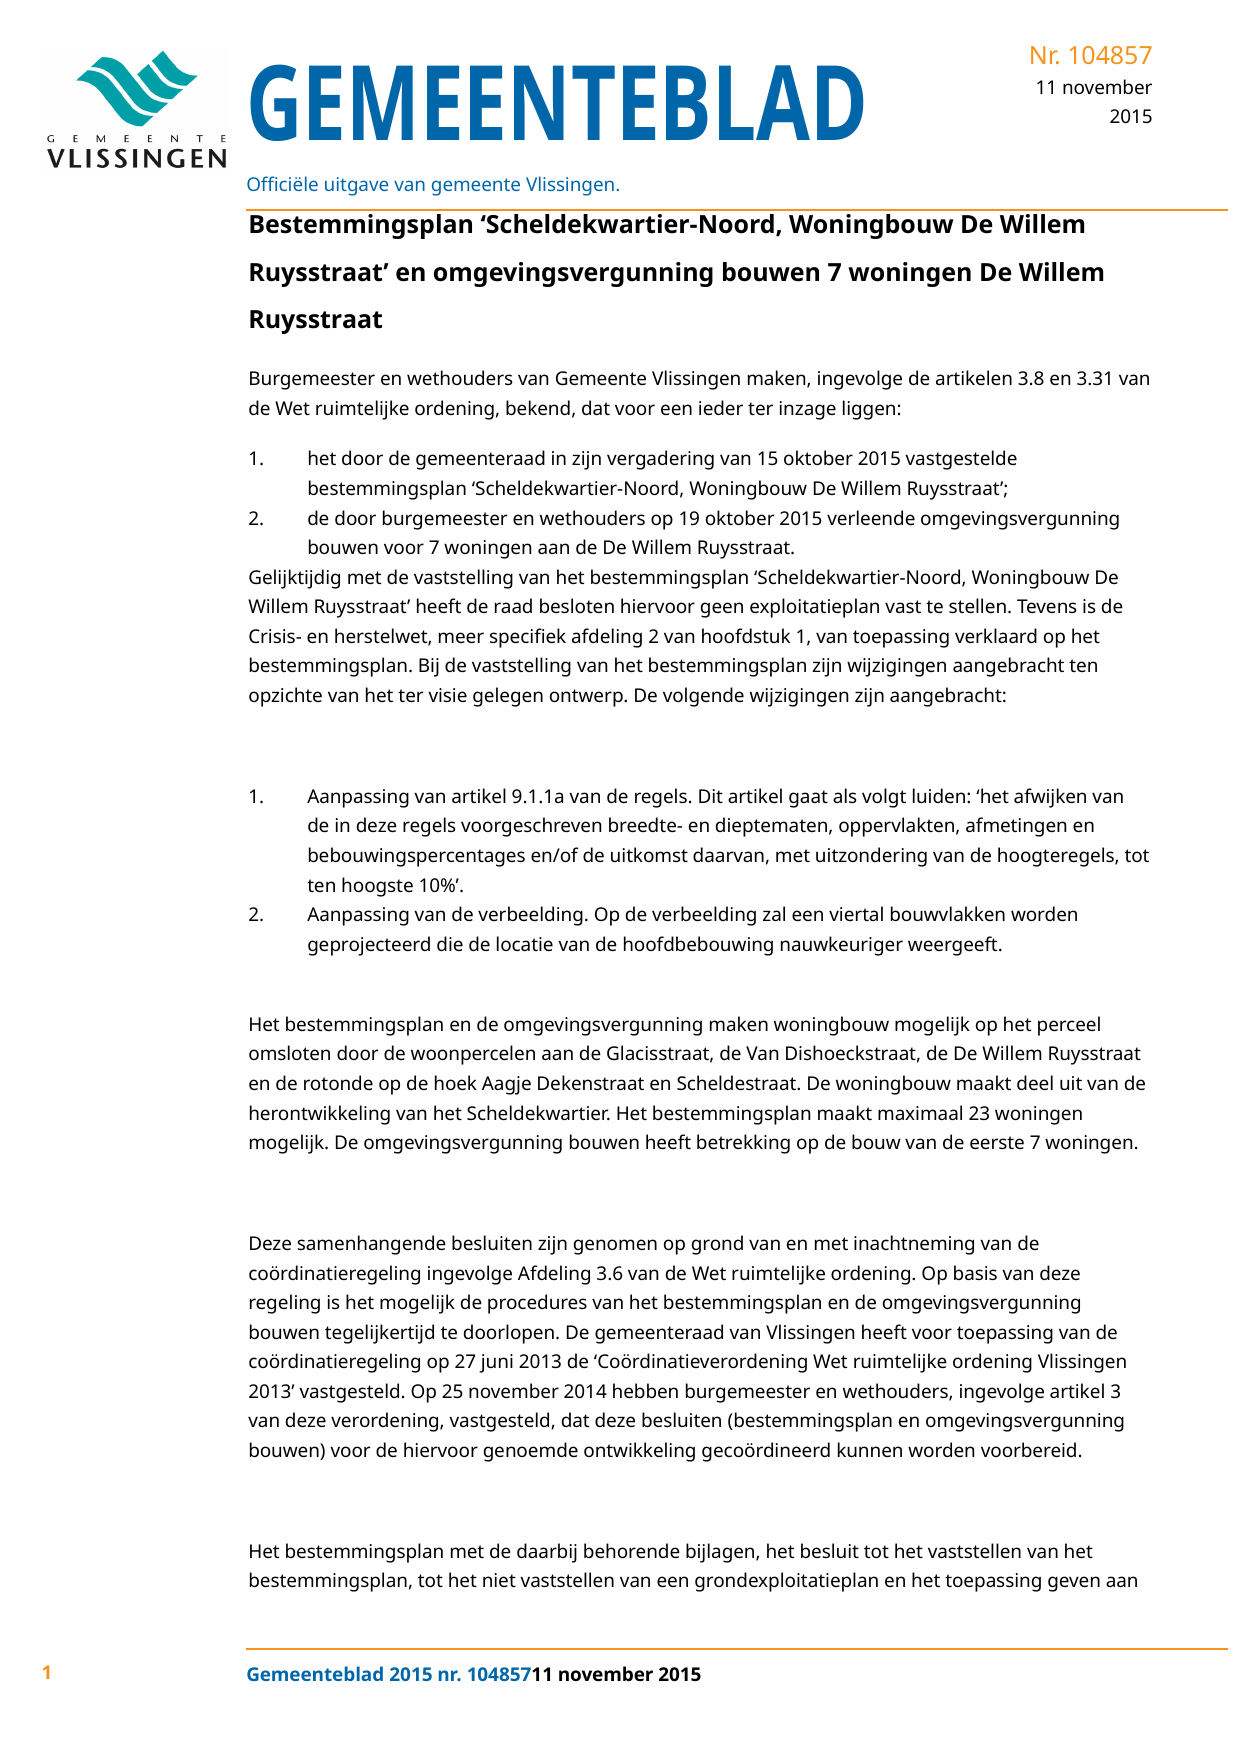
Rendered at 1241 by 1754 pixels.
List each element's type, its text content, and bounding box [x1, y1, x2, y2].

text Gelijktijdig met de vaststelling van het bestemmingsplan ‘Scheldekwartier-Noord, Woningbouw De Willem Ruysstraat’ heeft de raad besloten hiervoor geen exploitatieplan vast te stellen. Tevens is de Crisis- en herstelwet, meer specifiek afdeling 2 van hoofdstuk 1, van toepassing verklaard op het bestemmingsplan. Bij de vaststelling van het bestemmingsplan zijn wijzigingen aangebracht ten opzichte van het ter visie gelegen ontwerp. De volgende wijzigingen zijn aangebracht: [248, 564, 1152, 708]
text Het bestemmingsplan en de omgevingsvergunning maken woningbouw mogelijk op het perceel omsloten door de woonpercelen aan de Glacisstraat, de Van Dishoeckstraat, de De Willem Ruysstraat en de rotonde op de hoek Aagje Dekenstraat en Scheldestraat. De woningbouw maakt deel uit van de herontwikkeling van het Scheldekwartier. Het bestemmingsplan maakt maximaal 23 woningen mogelijk. De omgevingsvergunning bouwen heeft betrekking op de bouw van de eerste 7 woningen. [248, 1011, 1152, 1155]
list het door de gemeenteraad in zijn vergadering van 15 oktober 2015 vastgestelde bestemmingsplan ‘Scheldekwartier-Noord, Woningbouw De Willem Ruysstraat’; [248, 446, 1152, 501]
picture [41, 47, 231, 172]
text Het bestemmingsplan met de daarbij behorende bijlagen, het besluit tot het vaststellen van het bestemmingsplan, tot het niet vaststellen van een grondexploitatieplan en het toepassing geven aan [248, 1538, 1152, 1593]
text Bestemmingsplan ‘Scheldekwartier-Noord, Woningbouw De Willem Ruysstraat’ en omgevingsvergunning bouwen 7 woningen De Willem Ruysstraat [248, 211, 1152, 336]
list Aanpassing van de verbeelding. Op de verbeelding zal een viertal bouwvlakken worden geprojecteerd die de locatie van de hoofdbebouwing nauwkeuriger weergeeft. [248, 901, 1152, 957]
list Aanpassing van artikel 9.1.1a van de regels. Dit artikel gaat als volgt luiden: ‘het afwijken van de in deze regels voorgeschreven breedte- en dieptematen, oppervlakten, afmetingen en bebouwingspercentages en/of de uitkomst daarvan, met uitzondering van de hoogteregels, tot ten hoogste 10%’. [248, 783, 1152, 897]
text Deze samenhangende besluiten zijn genomen op grond van en met inachtneming van de coördinatieregeling ingevolge Afdeling 3.6 van de Wet ruimtelijke ordening. Op basis van deze regeling is het mogelijk de procedures van het bestemmingsplan en de omgevingsvergunning bouwen tegelijkertijd te doorlopen. De gemeenteraad van Vlissingen heeft voor toepassing van de coördinatieregeling op 27 juni 2013 de ‘Coördinatieverordening Wet ruimtelijke ordening Vlissingen 2013’ vastgesteld. Op 25 november 2014 hebben burgemeester en wethouders, ingevolge artikel 3 van deze verordening, vastgesteld, dat deze besluiten (bestemmingsplan en omgevingsvergunning bouwen) voor de hiervoor genoemde ontwikkeling gecoördineerd kunnen worden voorbereid. [248, 1230, 1152, 1463]
list de door burgemeester en wethouders op 19 oktober 2015 verleende omgevingsvergunning bouwen voor 7 woningen aan de De Willem Ruysstraat. [248, 505, 1152, 560]
text Burgemeester en wethouders van Gemeente Vlissingen maken, ingevolge de artikelen 3.8 en 3.31 van de Wet ruimtelijke ordening, bekend, dat voor een ieder ter inzage liggen: [248, 366, 1152, 421]
